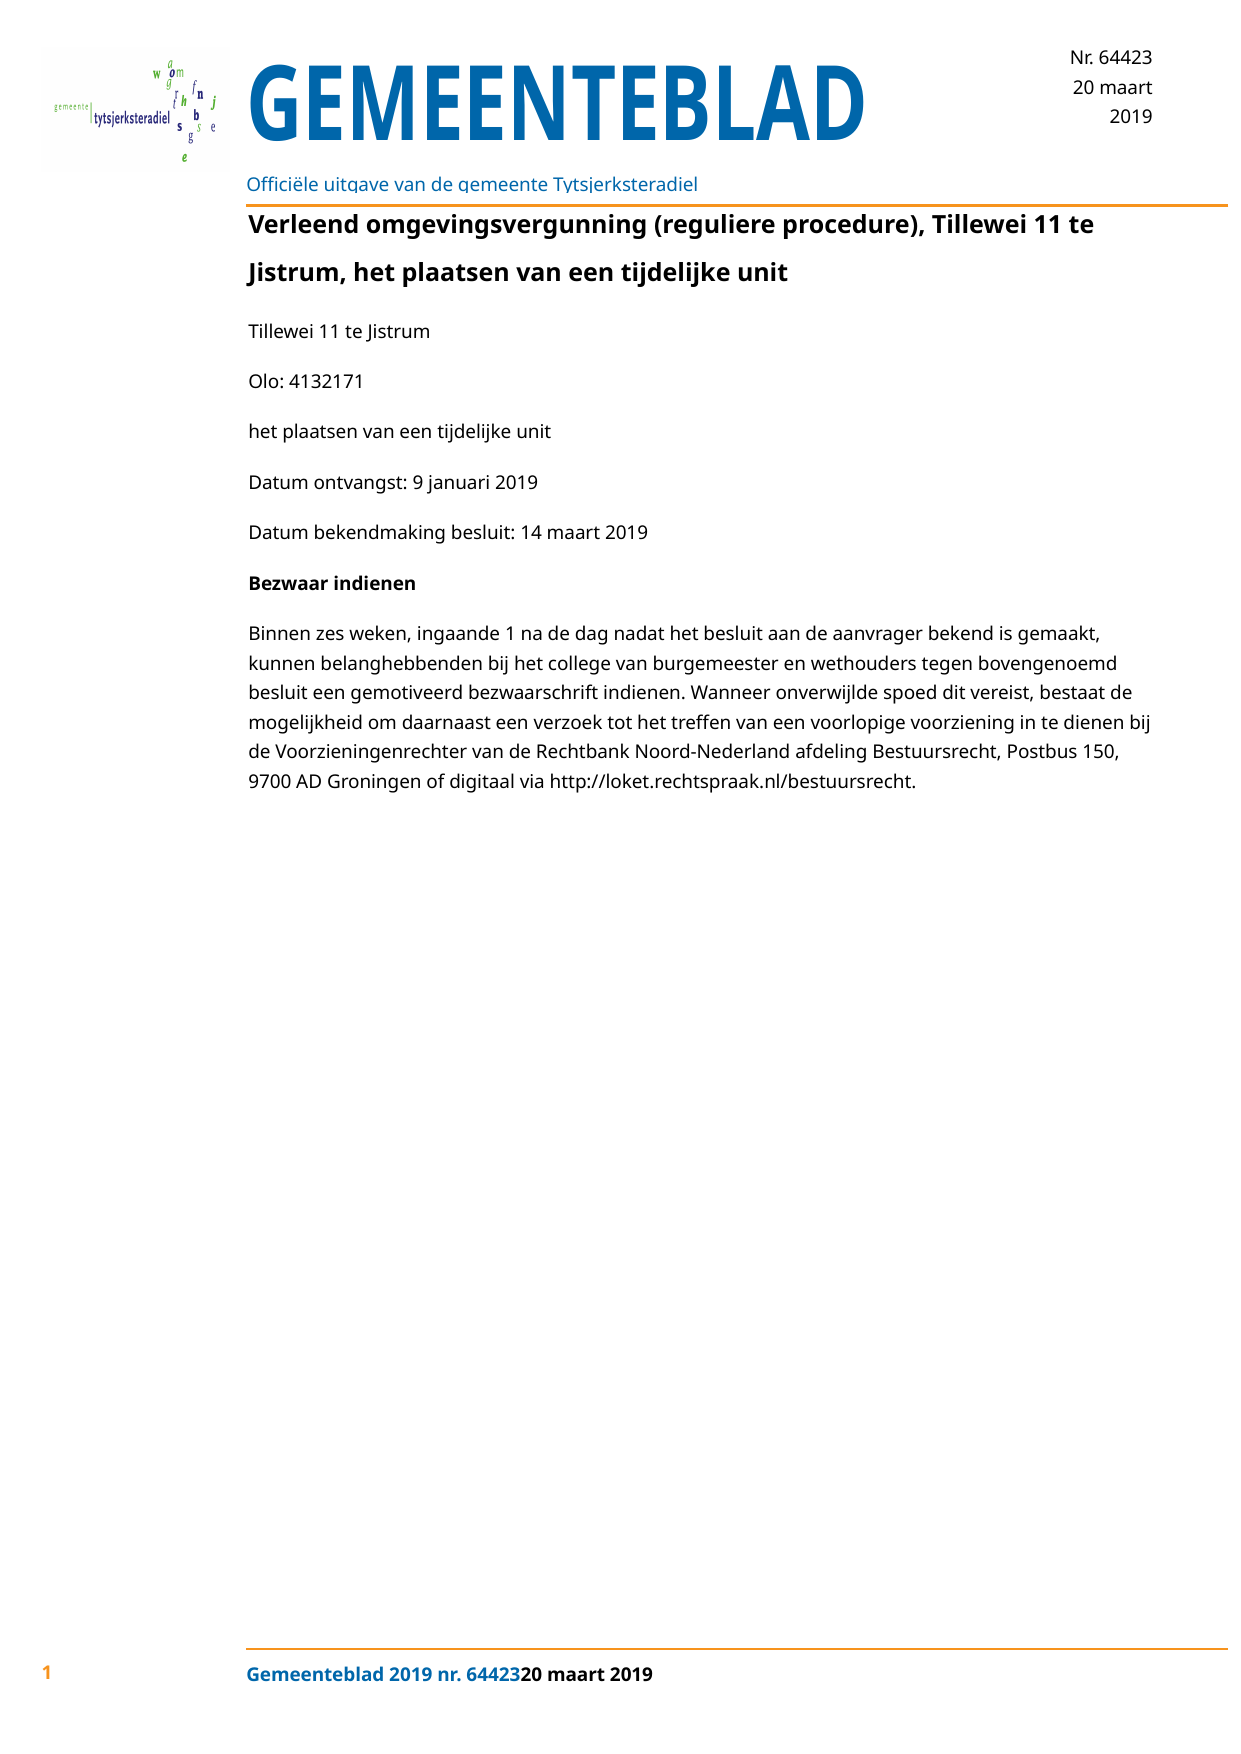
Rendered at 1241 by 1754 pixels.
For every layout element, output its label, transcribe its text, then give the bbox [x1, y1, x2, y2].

text Verleend omgevingsvergunning (reguliere procedure), Tillewei 11 te Jistrum, het plaatsen van een tijdelijke unit [248, 207, 1152, 288]
text Bezwaar indienen [248, 570, 1152, 596]
picture [41, 47, 231, 172]
text Binnen zes weken, ingaande 1 na de dag nadat het besluit aan de aanvrager bekend is gemaakt, kunnen belanghebbenden bij het college van burgemeester en wethouders tegen bovengenoemd besluit een gemotiveerd bezwaarschrift indienen. Wanneer onverwijlde spoed dit vereist, bestaat de mogelijkheid om daarnaast een verzoek tot het treffen van een voorlopige voorziening in te dienen bij de Voorzieningenrechter van de Rechtbank Noord-Nederland afdeling Bestuursrecht, Postbus 150, 9700 AD Groningen of digitaal via http://loket.rechtspraak.nl/bestuursrecht. [248, 620, 1152, 794]
text Datum ontvangst: 9 januari 2019 [248, 469, 1152, 495]
text Tillewei 11 te Jistrum [248, 318, 1152, 344]
text Olo: 4132171 [248, 368, 1152, 394]
text het plaatsen van een tijdelijke unit [248, 419, 1152, 444]
text Datum bekendmaking besluit: 14 maart 2019 [248, 519, 1152, 545]
